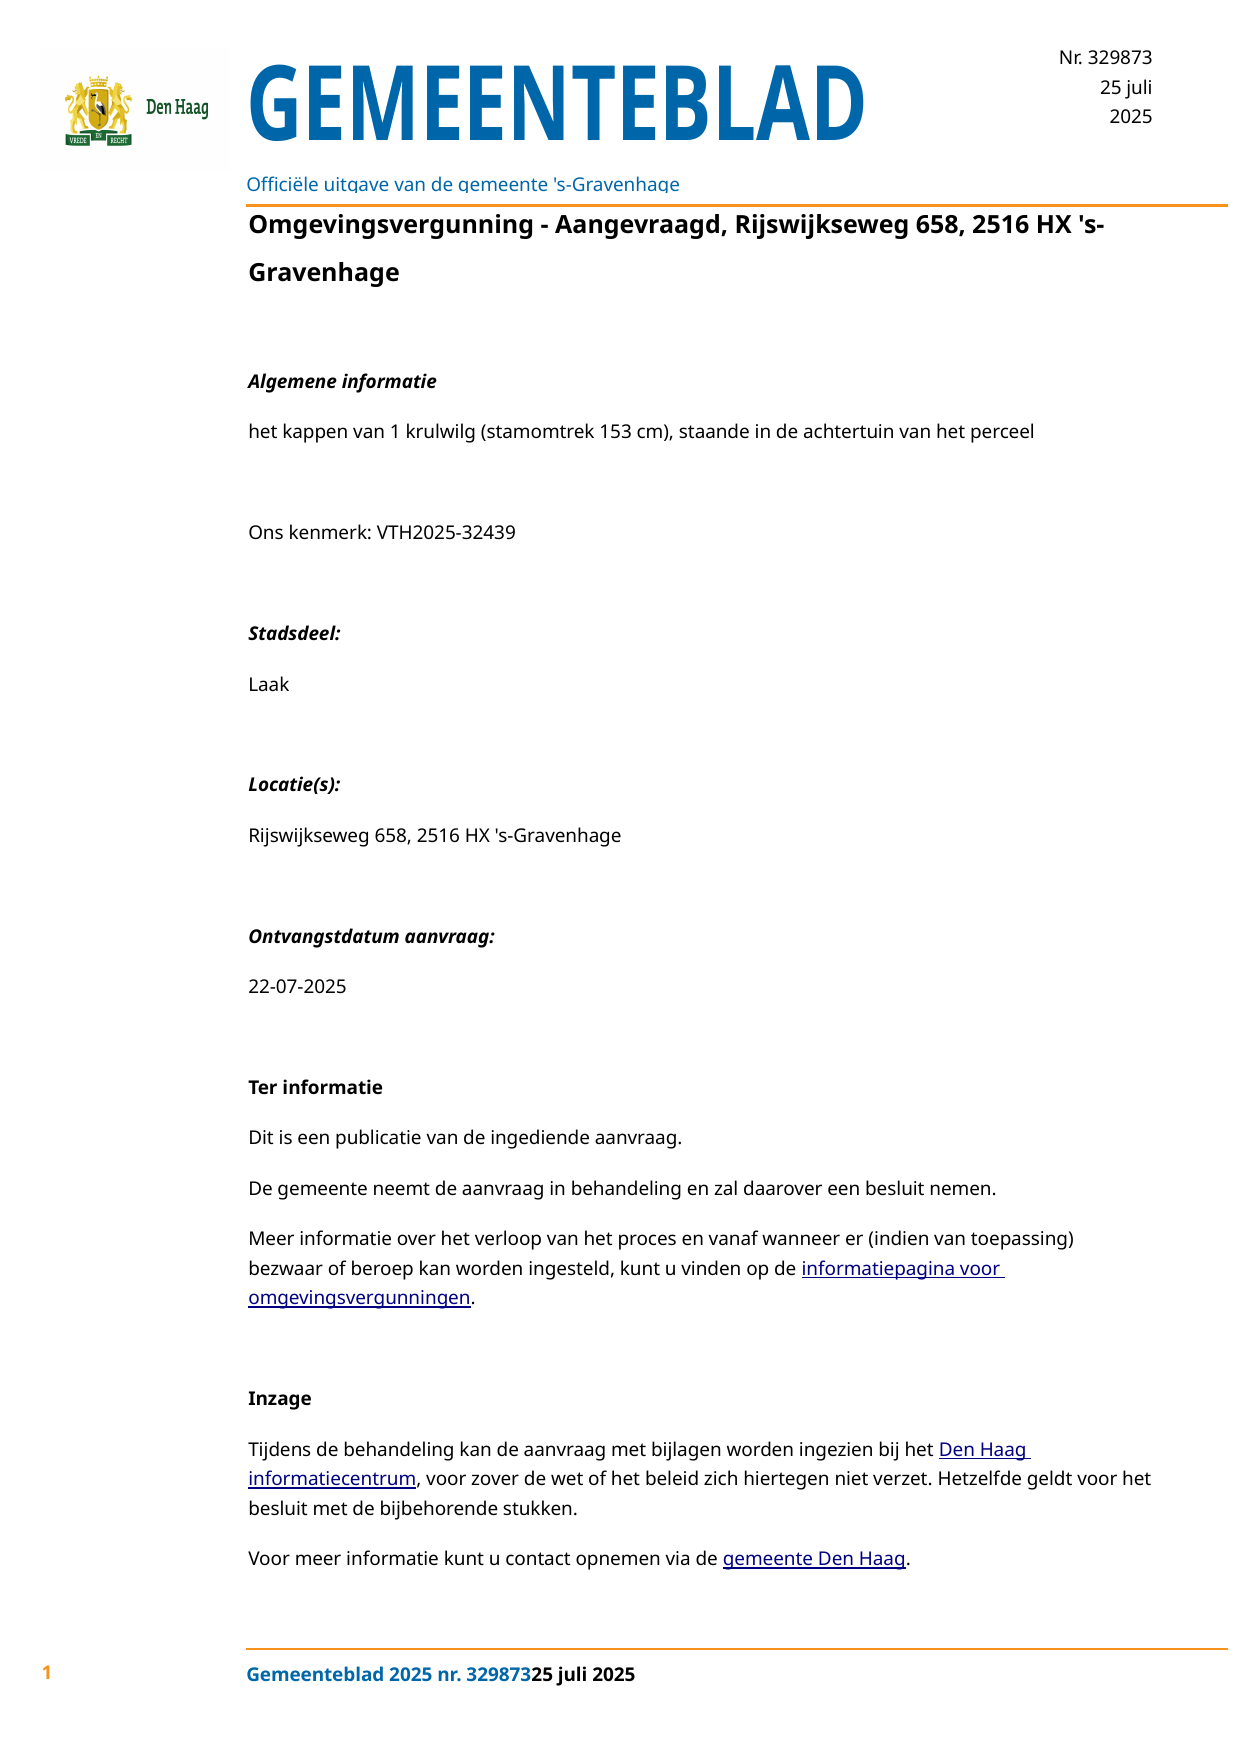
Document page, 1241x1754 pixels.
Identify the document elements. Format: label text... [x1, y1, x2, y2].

text Algemene informatie [248, 368, 1152, 394]
text Tijdens de behandeling kan de aanvraag met bijlagen worden ingezien bij het Den Haag informatiecentrum, voor zover de wet of het beleid zich hiertegen niet verzet. Hetzelfde geldt voor het besluit met de bijbehorende stukken. [248, 1436, 1152, 1521]
text Ons kenmerk: VTH2025-32439 [248, 519, 1152, 545]
text 22-07-2025 [248, 973, 1152, 999]
text Ontvangstdatum aanvraag: [248, 923, 1152, 949]
picture [41, 47, 231, 172]
text Stadsdeel: [248, 620, 1152, 646]
text De gemeente neemt de aanvraag in behandeling en zal daarover een besluit nemen. [248, 1175, 1152, 1201]
text Locatie(s): [248, 772, 1152, 797]
text Inzage [248, 1385, 1152, 1411]
text Laak [248, 671, 1152, 697]
text Ter informatie [248, 1074, 1152, 1100]
text Omgevingsvergunning - Aangevraagd, Rijswijkseweg 658, 2516 HX 's-Gravenhage [248, 207, 1152, 288]
text Voor meer informatie kunt u contact opnemen via de gemeente Den Haag. [248, 1545, 1152, 1571]
text Meer informatie over het verloop van het proces en vanaf wanneer er (indien van toepassing) bezwaar of beroep kan worden ingesteld, kunt u vinden op de informatiepagina voor omgevingsvergunningen. [248, 1225, 1152, 1310]
text het kappen van 1 krulwilg (stamomtrek 153 cm), staande in de achtertuin van het perceel [248, 419, 1152, 444]
text Rijswijkseweg 658, 2516 HX 's-Gravenhage [248, 822, 1152, 848]
text Dit is een publicatie van de ingediende aanvraag. [248, 1124, 1152, 1150]
